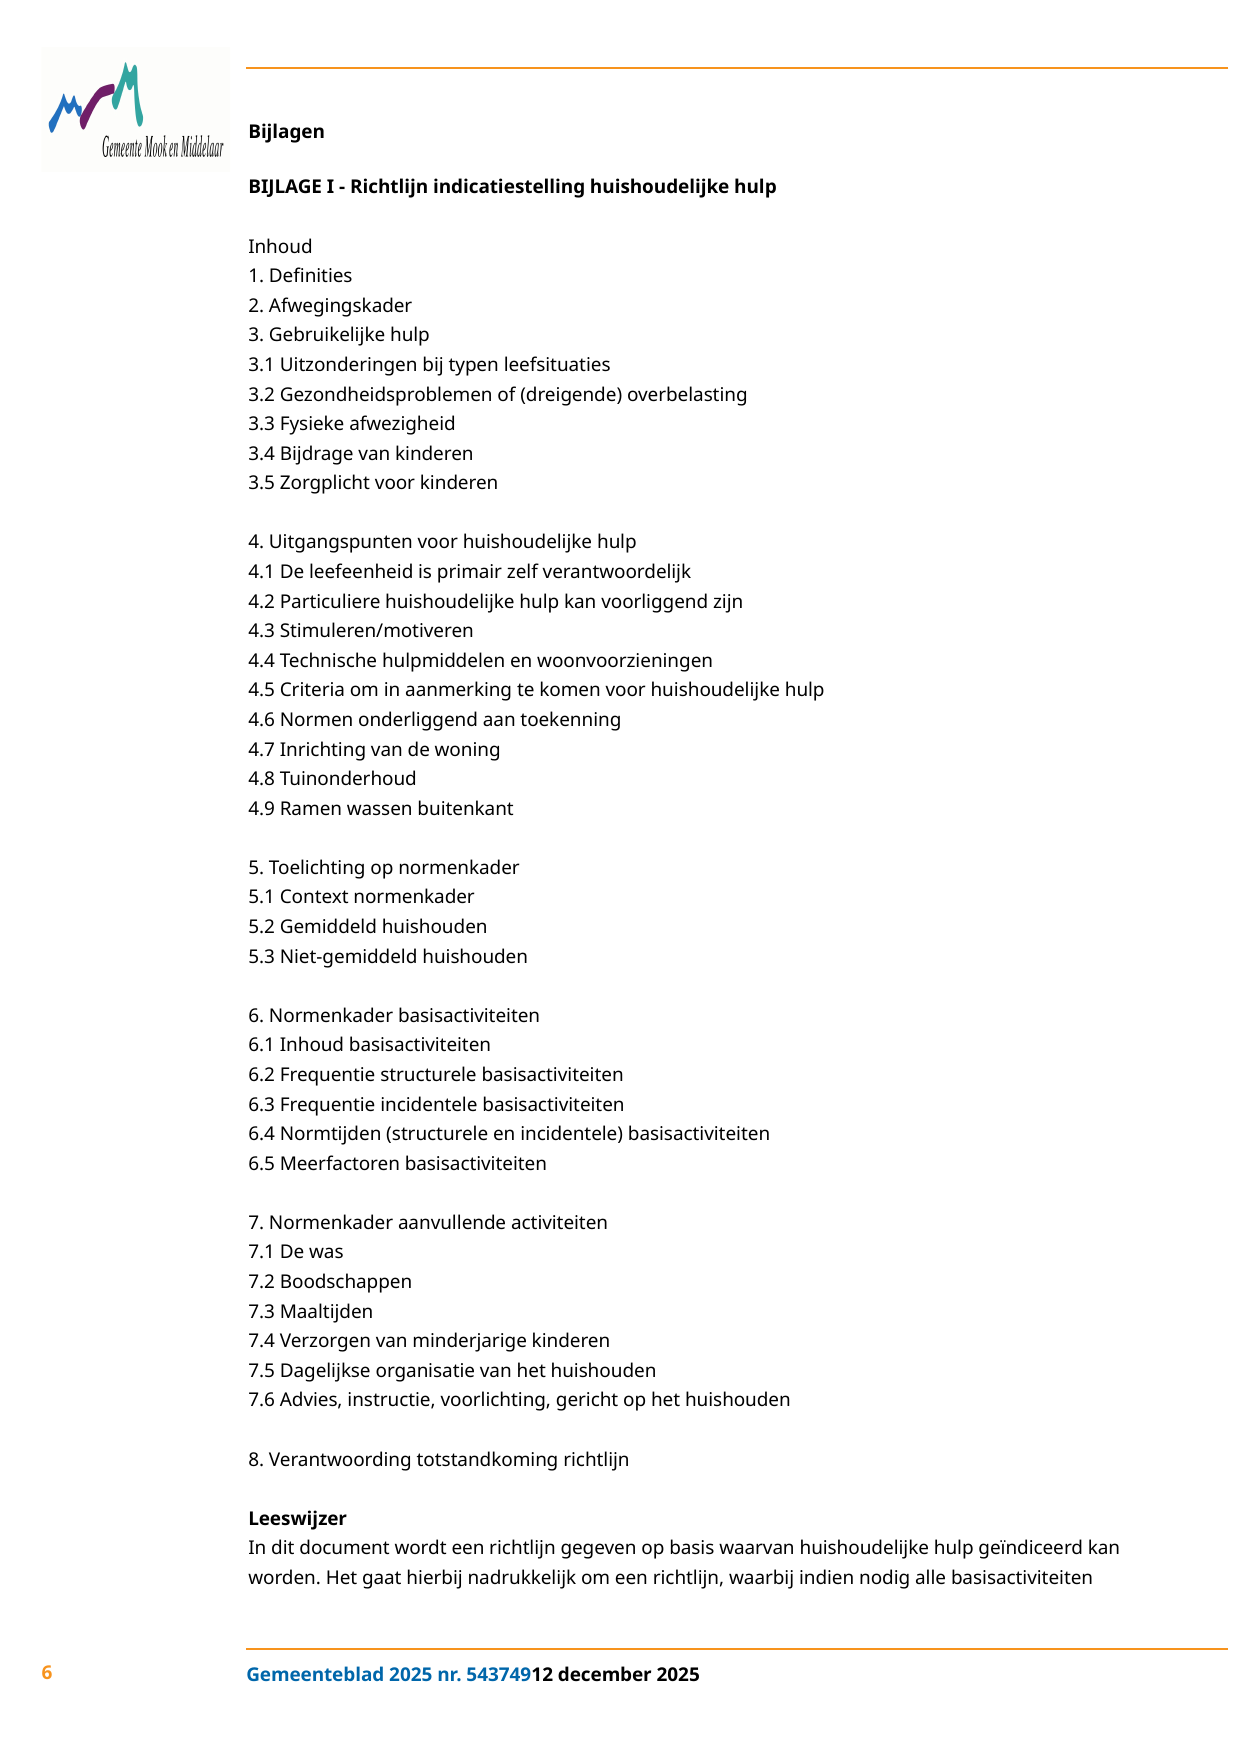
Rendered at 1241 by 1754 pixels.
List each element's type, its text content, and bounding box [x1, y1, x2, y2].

text 4.7 Inrichting van de woning [248, 736, 1152, 762]
text 7.1 De was [248, 1239, 1152, 1264]
text Bijlagen [248, 116, 1152, 144]
text 4. Uitgangspunten voor huishoudelijke hulp [248, 529, 1152, 554]
text Inhoud [248, 233, 1152, 259]
text 5. Toelichting op normenkader [248, 854, 1152, 880]
text 3.1 Uitzonderingen bij typen leefsituaties [248, 351, 1152, 377]
text 7.2 Boodschappen [248, 1268, 1152, 1294]
text 5.2 Gemiddeld huishouden [248, 913, 1152, 939]
text 8. Verantwoording totstandkoming richtlijn [248, 1446, 1152, 1472]
text 4.8 Tuinonderhoud [248, 765, 1152, 791]
text 1. Definities [248, 262, 1152, 288]
text 7.4 Verzorgen van minderjarige kinderen [248, 1327, 1152, 1353]
text 3. Gebruikelijke hulp [248, 322, 1152, 347]
text 3.2 Gezondheidsproblemen of (dreigende) overbelasting [248, 381, 1152, 407]
text 2. Afwegingskader [248, 292, 1152, 318]
text 7.6 Advies, instructie, voorlichting, gericht op het huishouden [248, 1387, 1152, 1412]
text 4.9 Ramen wassen buitenkant [248, 795, 1152, 821]
text 6. Normenkader basisactiviteiten [248, 1002, 1152, 1028]
text 4.2 Particuliere huishoudelijke hulp kan voorliggend zijn [248, 588, 1152, 614]
text 7.5 Dagelijkse organisatie van het huishouden [248, 1357, 1152, 1383]
text 6.3 Frequentie incidentele basisactiviteiten [248, 1091, 1152, 1117]
text 4.1 De leefeenheid is primair zelf verantwoordelijk [248, 558, 1152, 584]
text 7. Normenkader aanvullende activiteiten [248, 1209, 1152, 1235]
text 4.4 Technische hulpmiddelen en woonvoorzieningen [248, 647, 1152, 673]
text 4.5 Criteria om in aanmerking te komen voor huishoudelijke hulp [248, 677, 1152, 702]
text 6.5 Meerfactoren basisactiviteiten [248, 1150, 1152, 1176]
text 6.1 Inhoud basisactiviteiten [248, 1032, 1152, 1057]
text 3.4 Bijdrage van kinderen [248, 440, 1152, 466]
text BIJLAGE I - Richtlijn indicatiestelling huishoudelijke hulp [248, 174, 1152, 199]
text In dit document wordt een richtlijn gegeven op basis waarvan huishoudelijke hulp geïndiceerd kan worden. Het gaat hierbij nadrukkelijk om een richtlijn, waarbij indien nodig alle basisactiviteiten [248, 1534, 1152, 1590]
picture [41, 47, 231, 172]
text 4.6 Normen onderliggend aan toekenning [248, 706, 1152, 732]
text 7.3 Maaltijden [248, 1298, 1152, 1324]
text 5.1 Context normenkader [248, 884, 1152, 909]
text Leeswijzer [248, 1505, 1152, 1531]
text 4.3 Stimuleren/motiveren [248, 617, 1152, 643]
text 5.3 Niet-gemiddeld huishouden [248, 943, 1152, 969]
text 6.2 Frequentie structurele basisactiviteiten [248, 1061, 1152, 1087]
text 3.5 Zorgplicht voor kinderen [248, 469, 1152, 495]
text 3.3 Fysieke afwezigheid [248, 410, 1152, 436]
text 6.4 Normtijden (structurele en incidentele) basisactiviteiten [248, 1120, 1152, 1146]
